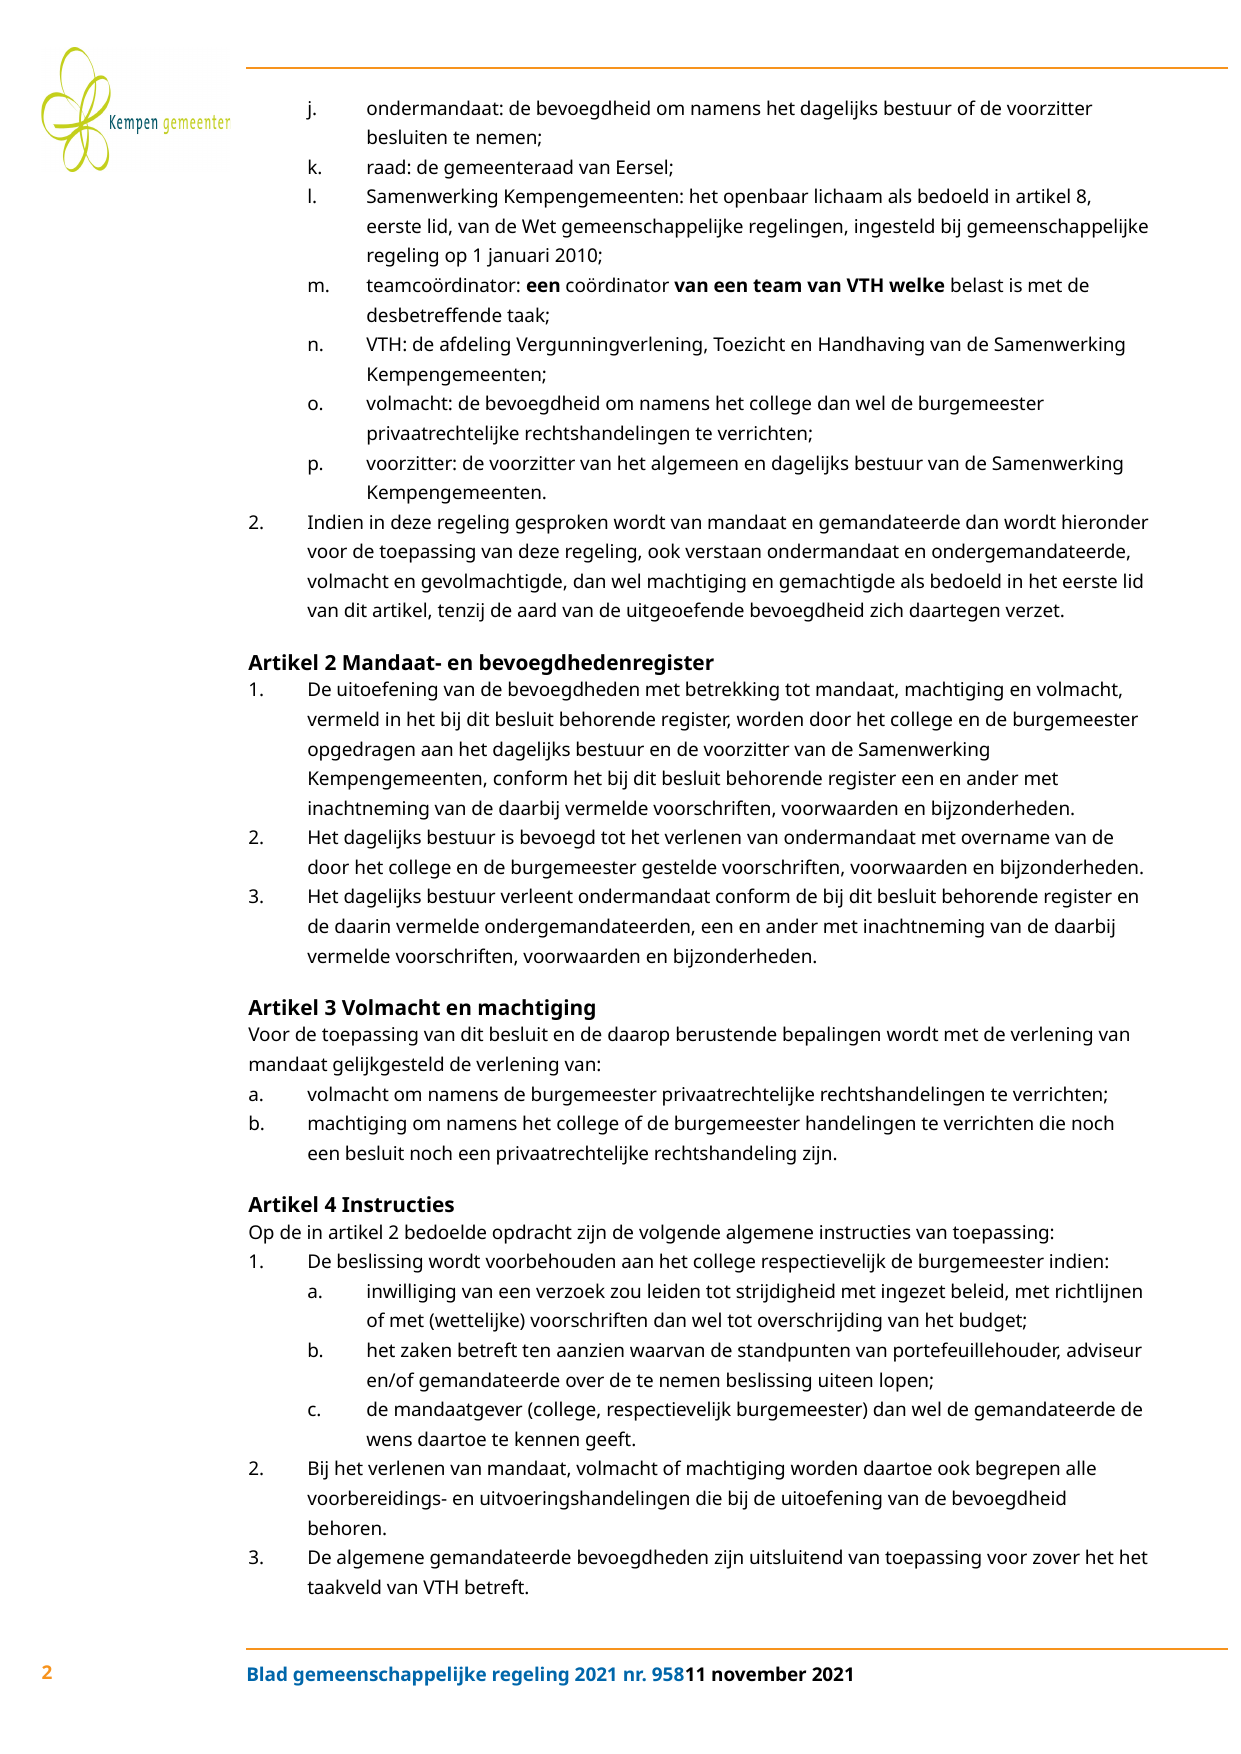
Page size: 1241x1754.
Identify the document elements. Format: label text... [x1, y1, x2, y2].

list Bij het verlenen van mandaat, volmacht of machtiging worden daartoe ook begrepen alle voorbereidings- en uitvoeringshandelingen die bij de uitoefening van de bevoegdheid behoren. [248, 1456, 1152, 1540]
text Artikel 3 Volmacht en machtiging [248, 993, 1152, 1022]
text Artikel 2 Mandaat- en bevoegdhedenregister [248, 648, 1152, 677]
list Samenwerking Kempengemeenten: het openbaar lichaam als bedoeld in artikel 8, eerste lid, van de Wet gemeenschappelijke regelingen, ingesteld bij gemeenschappelijke regeling op 1 januari 2010; [307, 183, 1152, 268]
list Indien in deze regeling gesproken wordt van mandaat en gemandateerde dan wordt hieronder voor de toepassing van deze regeling, ook verstaan ondermandaat en ondergemandateerde, volmacht en gevolmachtigde, dan wel machtiging en gemachtigde als bedoeld in het eerste lid van dit artikel, tenzij de aard van de uitgeoefende bevoegdheid zich daartegen verzet. [248, 509, 1152, 623]
list teamcoördinator: een coördinator van een team van VTH welke belast is met de desbetreffende taak; [307, 272, 1152, 328]
list volmacht om namens de burgemeester privaatrechtelijke rechtshandelingen te verrichten; [248, 1081, 1152, 1107]
text Artikel 4 Instructies [248, 1190, 1152, 1219]
list Het dagelijks bestuur is bevoegd tot het verlenen van ondermandaat met overname van de door het college en de burgemeester gestelde voorschriften, voorwaarden en bijzonderheden. [248, 824, 1152, 880]
list inwilliging van een verzoek zou leiden tot strijdigheid met ingezet beleid, met richtlijnen of met (wettelijke) voorschriften dan wel tot overschrijding van het budget; [307, 1278, 1152, 1333]
list VTH: de afdeling Vergunningverlening, Toezicht en Handhaving van de Samenwerking Kempengemeenten; [307, 331, 1152, 387]
text Voor de toepassing van dit besluit en de daarop berustende bepalingen wordt met de verlening van mandaat gelijkgesteld de verlening van: [248, 1022, 1152, 1077]
list De beslissing wordt voorbehouden aan het college respectievelijk de burgemeester indien: [248, 1248, 1152, 1274]
list machtiging om namens het college of de burgemeester handelingen te verrichten die noch een besluit noch een privaatrechtelijke rechtshandeling zijn. [248, 1110, 1152, 1166]
list Het dagelijks bestuur verleent ondermandaat conform de bij dit besluit behorende register en de daarin vermelde ondergemandateerden, een en ander met inachtneming van de daarbij vermelde voorschriften, voorwaarden en bijzonderheden. [248, 884, 1152, 968]
list De algemene gemandateerde bevoegdheden zijn uitsluitend van toepassing voor zover het het taakveld van VTH betreft. [248, 1544, 1152, 1599]
list volmacht: de bevoegdheid om namens het college dan wel de burgemeester privaatrechtelijke rechtshandelingen te verrichten; [307, 391, 1152, 446]
list de mandaatgever (college, respectievelijk burgemeester) dan wel de gemandateerde de wens daartoe te kennen geeft. [307, 1396, 1152, 1452]
picture [41, 47, 231, 172]
text Op de in artikel 2 bedoelde opdracht zijn de volgende algemene instructies van toepassing: [248, 1219, 1152, 1244]
list het zaken betreft ten aanzien waarvan de standpunten van portefeuillehouder, adviseur en/of gemandateerde over de te nemen beslissing uiteen lopen; [307, 1337, 1152, 1392]
list raad: de gemeenteraad van Eersel; [307, 154, 1152, 180]
list De uitoefening van de bevoegdheden met betrekking tot mandaat, machtiging en volmacht, vermeld in het bij dit besluit behorende register, worden door het college en de burgemeester opgedragen aan het dagelijks bestuur en de voorzitter van de Samenwerking Kempengemeenten, conform het bij dit besluit behorende register een en ander met inachtneming van de daarbij vermelde voorschriften, voorwaarden en bijzonderheden. [248, 677, 1152, 821]
list voorzitter: de voorzitter van het algemeen en dagelijks bestuur van de Samenwerking Kempengemeenten. [307, 450, 1152, 505]
list ondermandaat: de bevoegdheid om namens het dagelijks bestuur of de voorzitter besluiten te nemen; [307, 95, 1152, 150]
